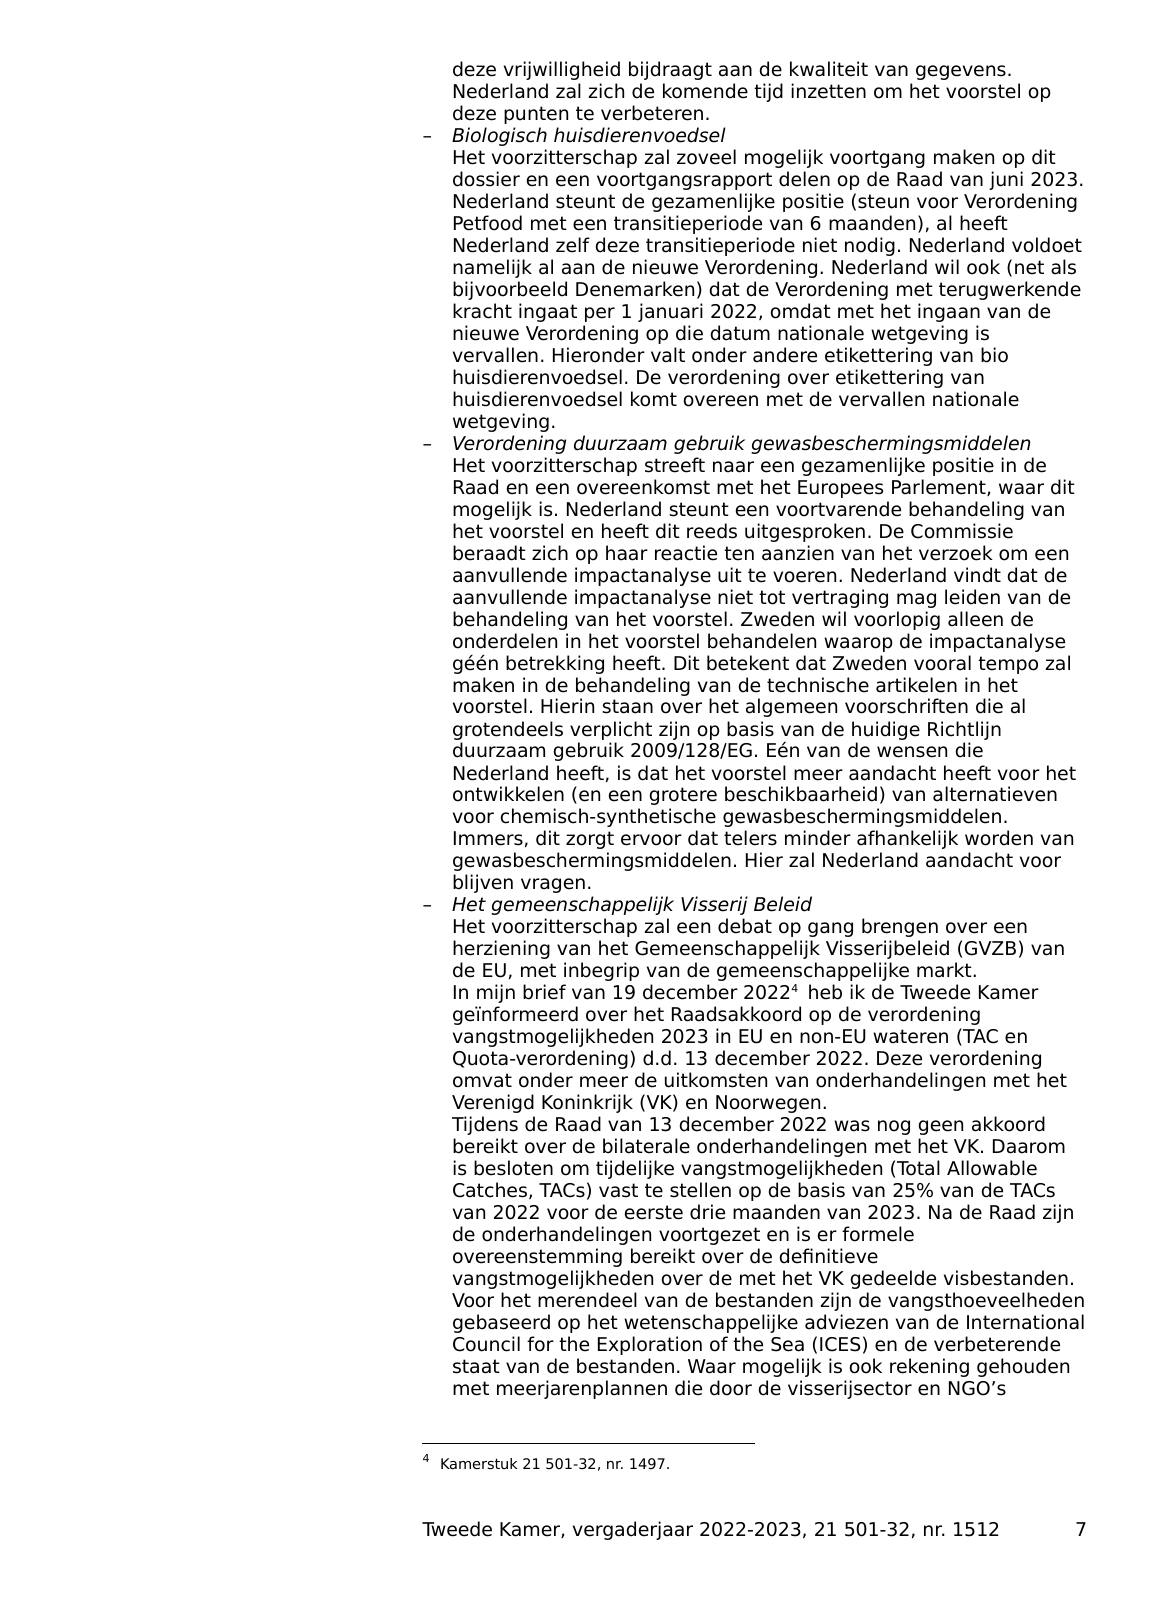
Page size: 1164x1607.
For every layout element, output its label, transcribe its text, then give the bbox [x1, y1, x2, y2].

text Tijdens de Raad van 13 december 2022 was nog geen akkoord bereikt over de bilaterale onderhandelingen met het VK. Daarom is besloten om tijdelijke vangstmogelijkheden (Total Allowable Catches, TACs) vast te stellen op de basis van 25% van de TACs van 2022 voor de eerste drie maanden van 2023. Na de Raad zijn de onderhandelingen voortgezet en is er formele overeenstemming bereikt over de definitieve vangstmogelijkheden over de met het VK gedeelde visbestanden. Voor het merendeel van de bestanden zijn de vangsthoeveelheden gebaseerd op het wetenschappelijke adviezen van de International Council for the Exploration of the Sea (ICES) en de verbeterende staat van de bestanden. Waar mogelijk is ook rekening gehouden met meerjarenplannen die door de visserijsector en NGO’s [452, 1114, 1087, 1400]
text Kamerstuk 21 501-32, nr. 1497. [422, 1452, 1087, 1474]
text – Verordening duurzaam gebruik gewasbeschermingsmiddelen [422, 433, 1087, 455]
text Het voorzitterschap streeft naar een gezamenlijke positie in de Raad en een overeenkomst met het Europees Parlement, waar dit mogelijk is. Nederland steunt een voortvarende behandeling van het voorstel en heeft dit reeds uitgesproken. De Commissie beraadt zich op haar reactie ten aanzien van het verzoek om een aanvullende impactanalyse uit te voeren. Nederland vindt dat de aanvullende impactanalyse niet tot vertraging mag leiden van de behandeling van het voorstel. Zweden wil voorlopig alleen de onderdelen in het voorstel behandelen waarop de impactanalyse géén betrekking heeft. Dit betekent dat Zweden vooral tempo zal maken in de behandeling van de technische artikelen in het voorstel. Hierin staan over het algemeen voorschriften die al grotendeels verplicht zijn op basis van de huidige Richtlijn duurzaam gebruik 2009/128/EG. Eén van de wensen die Nederland heeft, is dat het voorstel meer aandacht heeft voor het ontwikkelen (en een grotere beschikbaarheid) van alternatieven voor chemisch-synthetische gewasbeschermingsmiddelen. Immers, dit zorgt ervoor dat telers minder afhankelijk worden van gewasbeschermingsmiddelen. Hier zal Nederland aandacht voor blijven vragen. [452, 455, 1087, 894]
text deze vrijwilligheid bijdraagt aan de kwaliteit van gegevens. Nederland zal zich de komende tijd inzetten om het voorstel op deze punten te verbeteren. [452, 59, 1087, 125]
text Het voorzitterschap zal een debat op gang brengen over een herziening van het Gemeenschappelijk Visserijbeleid (GVZB) van de EU, met inbegrip van de gemeenschappelijke markt. [452, 916, 1087, 982]
text Het voorzitterschap zal zoveel mogelijk voortgang maken op dit dossier en een voortgangsrapport delen op de Raad van juni 2023. Nederland steunt de gezamenlijke positie (steun voor Verordening Petfood met een transitieperiode van 6 maanden), al heeft Nederland zelf deze transitieperiode niet nodig. Nederland voldoet namelijk al aan de nieuwe Verordening. Nederland wil ook (net als bijvoorbeeld Denemarken) dat de Verordening met terugwerkende kracht ingaat per 1 januari 2022, omdat met het ingaan van de nieuwe Verordening op die datum nationale wetgeving is vervallen. Hieronder valt onder andere etikettering van bio huisdierenvoedsel. De verordening over etikettering van huisdierenvoedsel komt overeen met de vervallen nationale wetgeving. [452, 147, 1087, 433]
text In mijn brief van 19 december 2022 heb ik de Tweede Kamer geïnformeerd over het Raadsakkoord op de verordening vangstmogelijkheden 2023 in EU en non-EU wateren (TAC en Quota-verordening) d.d. 13 december 2022. Deze verordening omvat onder meer de uitkomsten van onderhandelingen met het Verenigd Koninkrijk (VK) en Noorwegen. [452, 982, 1087, 1114]
text – Biologisch huisdierenvoedsel [422, 125, 1087, 147]
text – Het gemeenschappelijk Visserij Beleid [422, 894, 1087, 916]
